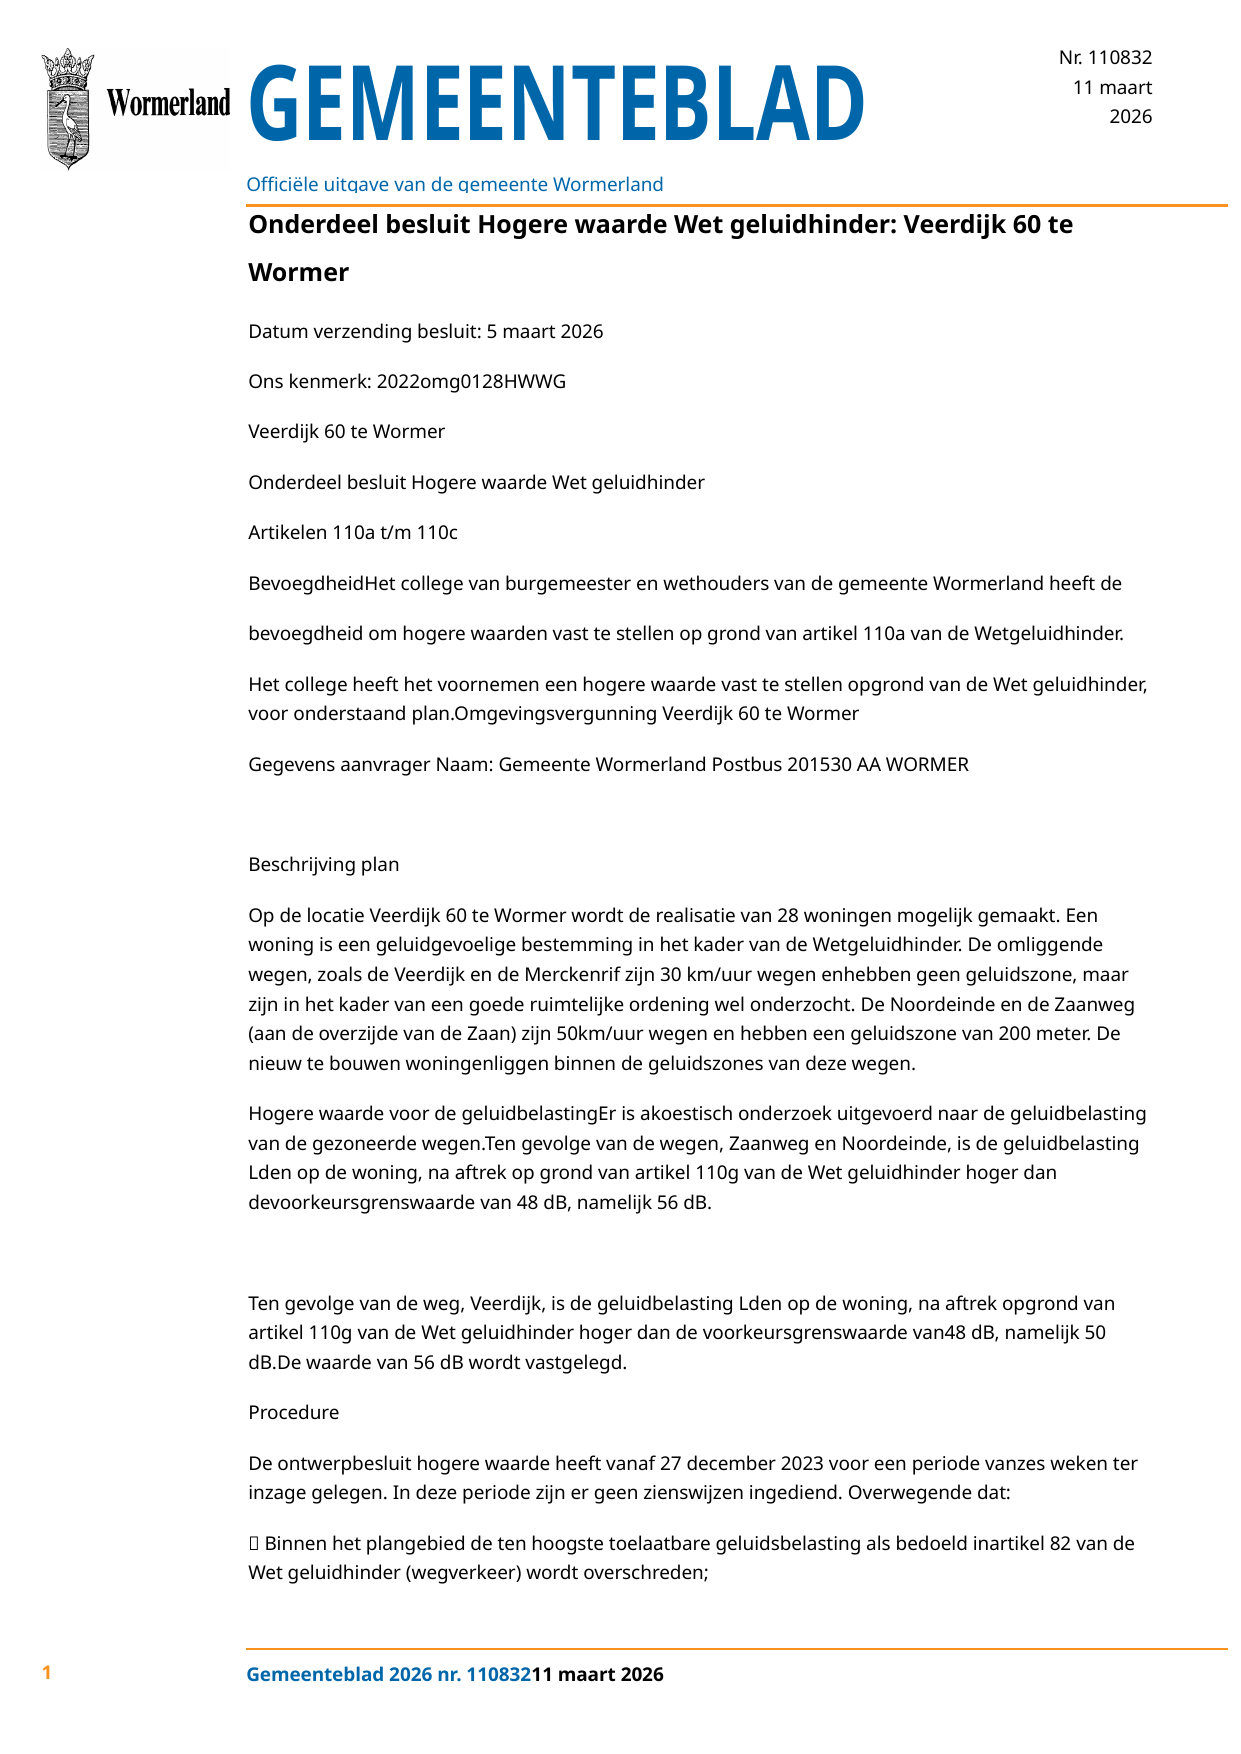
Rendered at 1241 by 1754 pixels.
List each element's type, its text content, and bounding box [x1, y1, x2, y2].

text Beschrijving plan [248, 852, 1152, 877]
text De ontwerpbesluit hogere waarde heeft vanaf 27 december 2023 voor een periode vanzes weken ter inzage gelegen. In deze periode zijn er geen zienswijzen ingediend. Overwegende dat: [248, 1450, 1152, 1505]
text  Binnen het plangebied de ten hoogste toelaatbare geluidsbelasting als bedoeld inartikel 82 van de Wet geluidhinder (wegverkeer) wordt overschreden; [248, 1530, 1152, 1585]
text Ten gevolge van de weg, Veerdijk, is de geluidbelasting Lden op de woning, na aftrek opgrond van artikel 110g van de Wet geluidhinder hoger dan de voorkeursgrenswaarde van48 dB, namelijk 50 dB.De waarde van 56 dB wordt vastgelegd. [248, 1290, 1152, 1375]
text BevoegdheidHet college van burgemeester en wethouders van de gemeente Wormerland heeft de [248, 570, 1152, 596]
text Procedure [248, 1399, 1152, 1425]
text Artikelen 110a t/m 110c [248, 519, 1152, 545]
text Op de locatie Veerdijk 60 te Wormer wordt de realisatie van 28 woningen mogelijk gemaakt. Een woning is een geluidgevoelige bestemming in het kader van de Wetgeluidhinder. De omliggende wegen, zoals de Veerdijk en de Merckenrif zijn 30 km/uur wegen enhebben geen geluidszone, maar zijn in het kader van een goede ruimtelijke ordening wel onderzocht. De Noordeinde en de Zaanweg (aan de overzijde van de Zaan) zijn 50km/uur wegen en hebben een geluidszone van 200 meter. De nieuw te bouwen woningenliggen binnen de geluidszones van deze wegen. [248, 902, 1152, 1076]
text Onderdeel besluit Hogere waarde Wet geluidhinder: Veerdijk 60 te Wormer [248, 207, 1152, 288]
picture [41, 47, 231, 172]
text Datum verzending besluit: 5 maart 2026 [248, 318, 1152, 344]
text Onderdeel besluit Hogere waarde Wet geluidhinder [248, 469, 1152, 495]
text Veerdijk 60 te Wormer [248, 419, 1152, 444]
text bevoegdheid om hogere waarden vast te stellen op grond van artikel 110a van de Wetgeluidhinder. [248, 620, 1152, 646]
text Het college heeft het voornemen een hogere waarde vast te stellen opgrond van de Wet geluidhinder, voor onderstaand plan.Omgevingsvergunning Veerdijk 60 te Wormer [248, 671, 1152, 726]
text Gegevens aanvrager Naam: Gemeente Wormerland Postbus 201530 AA WORMER [248, 751, 1152, 777]
text Hogere waarde voor de geluidbelastingEr is akoestisch onderzoek uitgevoerd naar de geluidbelasting van de gezoneerde wegen.Ten gevolge van de wegen, Zaanweg en Noordeinde, is de geluidbelasting Lden op de woning, na aftrek op grond van artikel 110g van de Wet geluidhinder hoger dan devoorkeursgrenswaarde van 48 dB, namelijk 56 dB. [248, 1100, 1152, 1215]
text Ons kenmerk: 2022omg0128HWWG [248, 368, 1152, 394]
